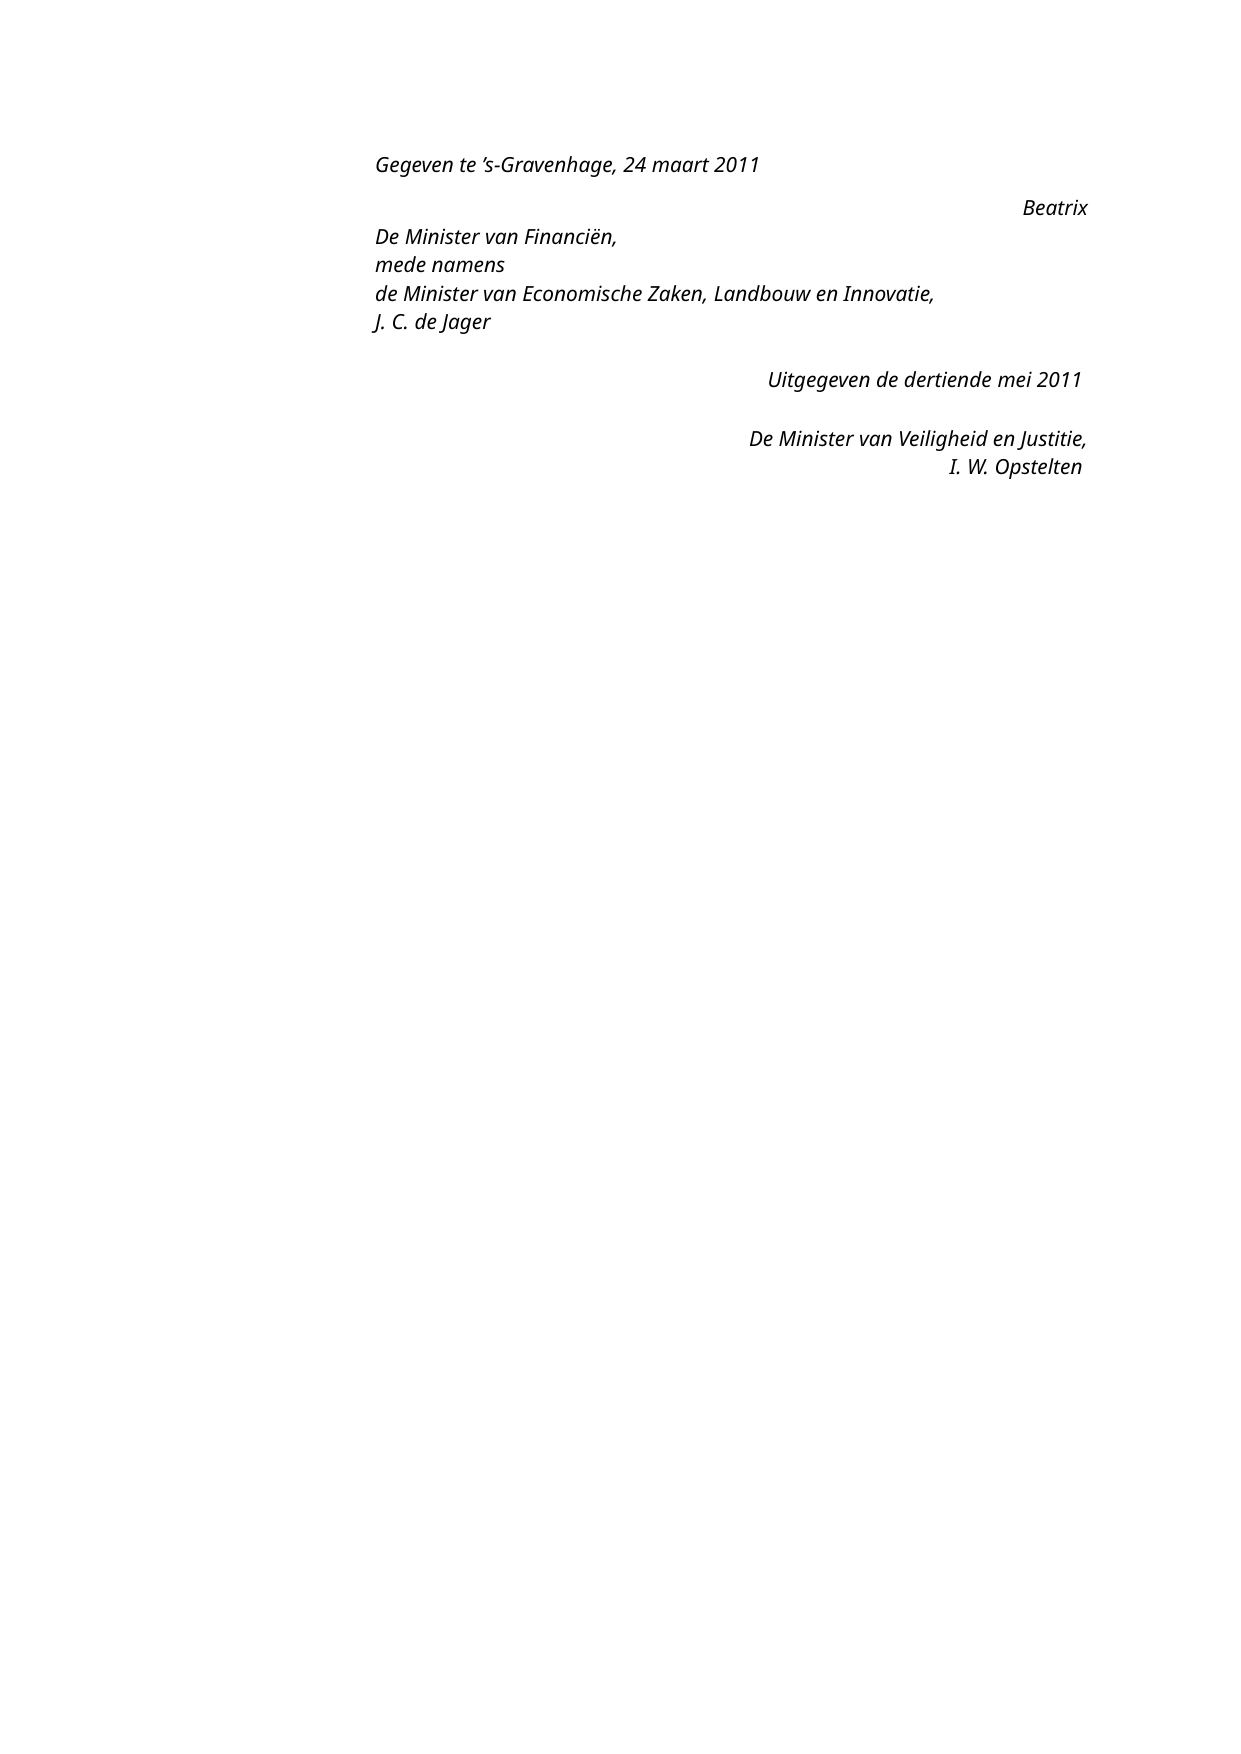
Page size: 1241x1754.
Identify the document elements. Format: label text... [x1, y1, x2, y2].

text J. C. de Jager [375, 307, 1090, 336]
text I. W. Opstelten [375, 452, 1090, 481]
text Uitgegeven de dertiende mei 2011 [375, 366, 1090, 394]
text mede namens [375, 250, 1090, 279]
text Gegeven te ’s-Gravenhage, 24 maart 2011 [375, 150, 1090, 178]
text de Minister van Economische Zaken, Landbouw en Innovatie, [375, 279, 1090, 307]
text De Minister van Financiën, [375, 222, 1090, 250]
text Beatrix [375, 193, 1090, 222]
text De Minister van Veiligheid en Justitie, [375, 424, 1090, 452]
